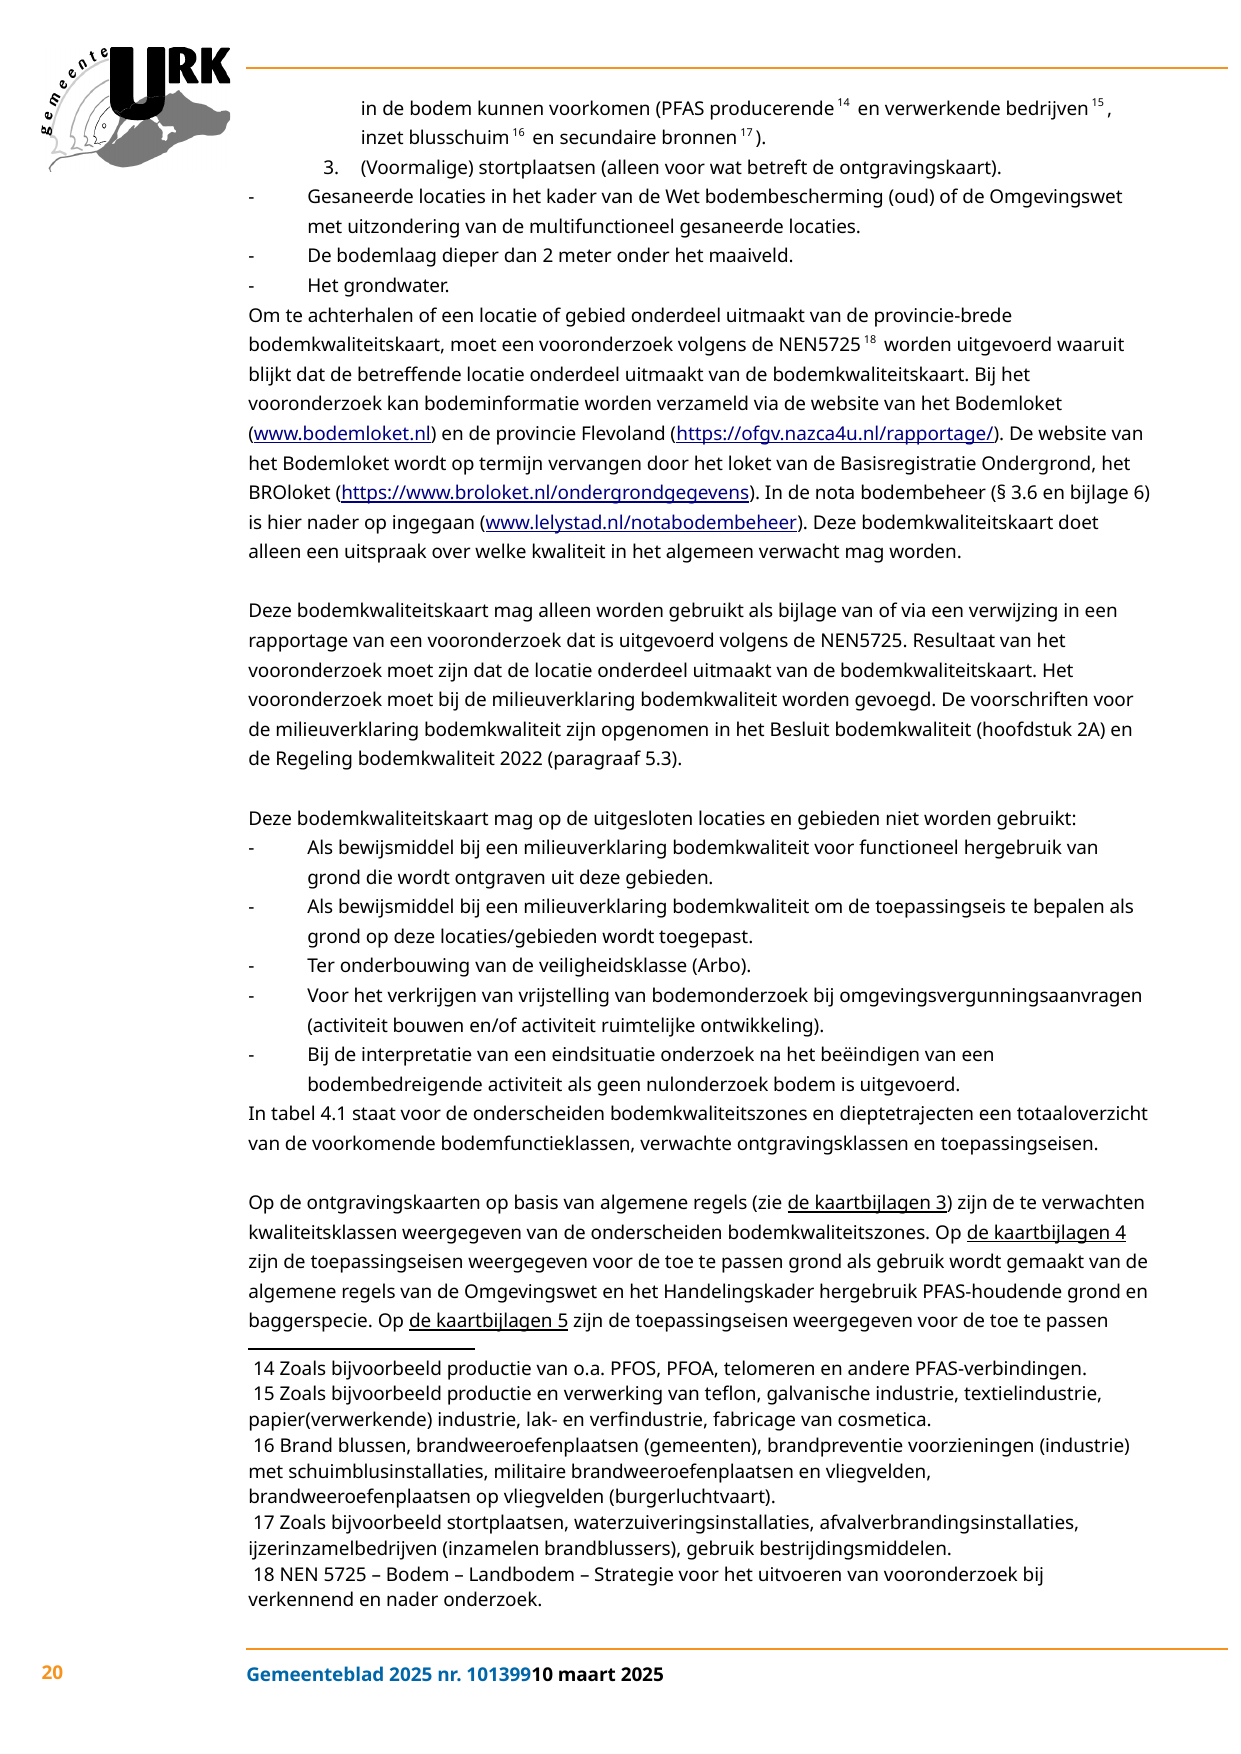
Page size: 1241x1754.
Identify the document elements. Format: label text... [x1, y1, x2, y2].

list Het grondwater. [248, 272, 1152, 298]
list in de bodem kunnen voorkomen (PFAS producerende en verwerkende bedrijven, inzet blusschuim en secundaire bronnen). [323, 95, 1152, 150]
list (Voormalige) stortplaatsen (alleen voor wat betreft de ontgravingskaart). [323, 154, 1152, 180]
list Zoals bijvoorbeeld productie en verwerking van teflon, galvanische industrie, textielindustrie, papier(verwerkende) industrie, lak- en verfindustrie, fabricage van cosmetica. [248, 1381, 1152, 1432]
list Zoals bijvoorbeeld stortplaatsen, waterzuiveringsinstallaties, afvalverbrandingsinstallaties, ijzerinzamelbedrijven (inzamelen brandblussers), gebruik bestrijdingsmiddelen. [248, 1509, 1152, 1561]
list Zoals bijvoorbeeld productie van o.a. PFOS, PFOA, telomeren en andere PFAS-verbindingen. [248, 1355, 1152, 1381]
list Als bewijsmiddel bij een milieuverklaring bodemkwaliteit om de toepassingseis te bepalen als grond op deze locaties/gebieden wordt toegepast. [248, 893, 1152, 949]
text Op de ontgravingskaarten op basis van algemene regels (zie de kaartbijlagen 3) zijn de te verwachten kwaliteitsklassen weergegeven van de onderscheiden bodemkwaliteitszones. Op de kaartbijlagen 4 zijn de toepassingseisen weergegeven voor de toe te passen grond als gebruik wordt gemaakt van de algemene regels van de Omgevingswet en het Handelingskader hergebruik PFAS-houdende grond en baggerspecie. Op de kaartbijlagen 5 zijn de toepassingseisen weergegeven voor de toe te passen [248, 1189, 1152, 1333]
text NEN 5725 – Bodem – Landbodem – Strategie voor het uitvoeren van vooronderzoek bij verkennend en nader onderzoek. [248, 1561, 1152, 1612]
picture [41, 47, 231, 172]
list Ter onderbouwing van de veiligheidsklasse (Arbo). [248, 953, 1152, 978]
list Gesaneerde locaties in het kader van de Wet bodembescherming (oud) of de Omgevingswet met uitzondering van de multifunctioneel gesaneerde locaties. [248, 183, 1152, 239]
text Om te achterhalen of een locatie of gebied onderdeel uitmaakt van de provincie-brede bodemkwaliteitskaart, moet een vooronderzoek volgens de NEN5725 worden uitgevoerd waaruit blijkt dat de betreffende locatie onderdeel uitmaakt van de bodemkwaliteitskaart. Bij het vooronderzoek kan bodeminformatie worden verzameld via de website van het Bodemloket (www.bodemloket.nl) en de provincie Flevoland (https://ofgv.nazca4u.nl/rapportage/). De website van het Bodemloket wordt op termijn vervangen door het loket van de Basisregistratie Ondergrond, het BROloket (https://www.broloket.nl/ondergrondgegevens). In de nota bodembeheer (§ 3.6 en bijlage 6) is hier nader op ingegaan (www.lelystad.nl/notabodembeheer). Deze bodemkwaliteitskaart doet alleen een uitspraak over welke kwaliteit in het algemeen verwacht mag worden. [248, 302, 1152, 564]
list De bodemlaag dieper dan 2 meter onder het maaiveld. [248, 243, 1152, 268]
text Deze bodemkwaliteitskaart mag alleen worden gebruikt als bijlage van of via een verwijzing in een rapportage van een vooronderzoek dat is uitgevoerd volgens de NEN5725. Resultaat van het vooronderzoek moet zijn dat de locatie onderdeel uitmaakt van de bodemkwaliteitskaart. Het vooronderzoek moet bij de milieuverklaring bodemkwaliteit worden gevoegd. De voorschriften voor de milieuverklaring bodemkwaliteit zijn opgenomen in het Besluit bodemkwaliteit (hoofdstuk 2A) en de Regeling bodemkwaliteit 2022 (paragraaf 5.3). [248, 598, 1152, 771]
list Als bewijsmiddel bij een milieuverklaring bodemkwaliteit voor functioneel hergebruik van grond die wordt ontgraven uit deze gebieden. [248, 834, 1152, 890]
text Deze bodemkwaliteitskaart mag op de uitgesloten locaties en gebieden niet worden gebruikt: [248, 805, 1152, 831]
list Bij de interpretatie van een eindsituatie onderzoek na het beëindigen van een bodembedreigende activiteit als geen nulonderzoek bodem is uitgevoerd. [248, 1041, 1152, 1097]
list Brand blussen, brandweeroefenplaatsen (gemeenten), brandpreventie voorzieningen (industrie) met schuimblusinstallaties, militaire brandweeroefenplaatsen en vliegvelden, brandweeroefenplaatsen op vliegvelden (burgerluchtvaart). [248, 1432, 1152, 1509]
text In tabel 4.1 staat voor de onderscheiden bodemkwaliteitszones en dieptetrajecten een totaaloverzicht van de voorkomende bodemfunctieklassen, verwachte ontgravingsklassen en toepassingseisen. [248, 1101, 1152, 1156]
list Voor het verkrijgen van vrijstelling van bodemonderzoek bij omgevingsvergunningsaanvragen (activiteit bouwen en/of activiteit ruimtelijke ontwikkeling). [248, 982, 1152, 1038]
